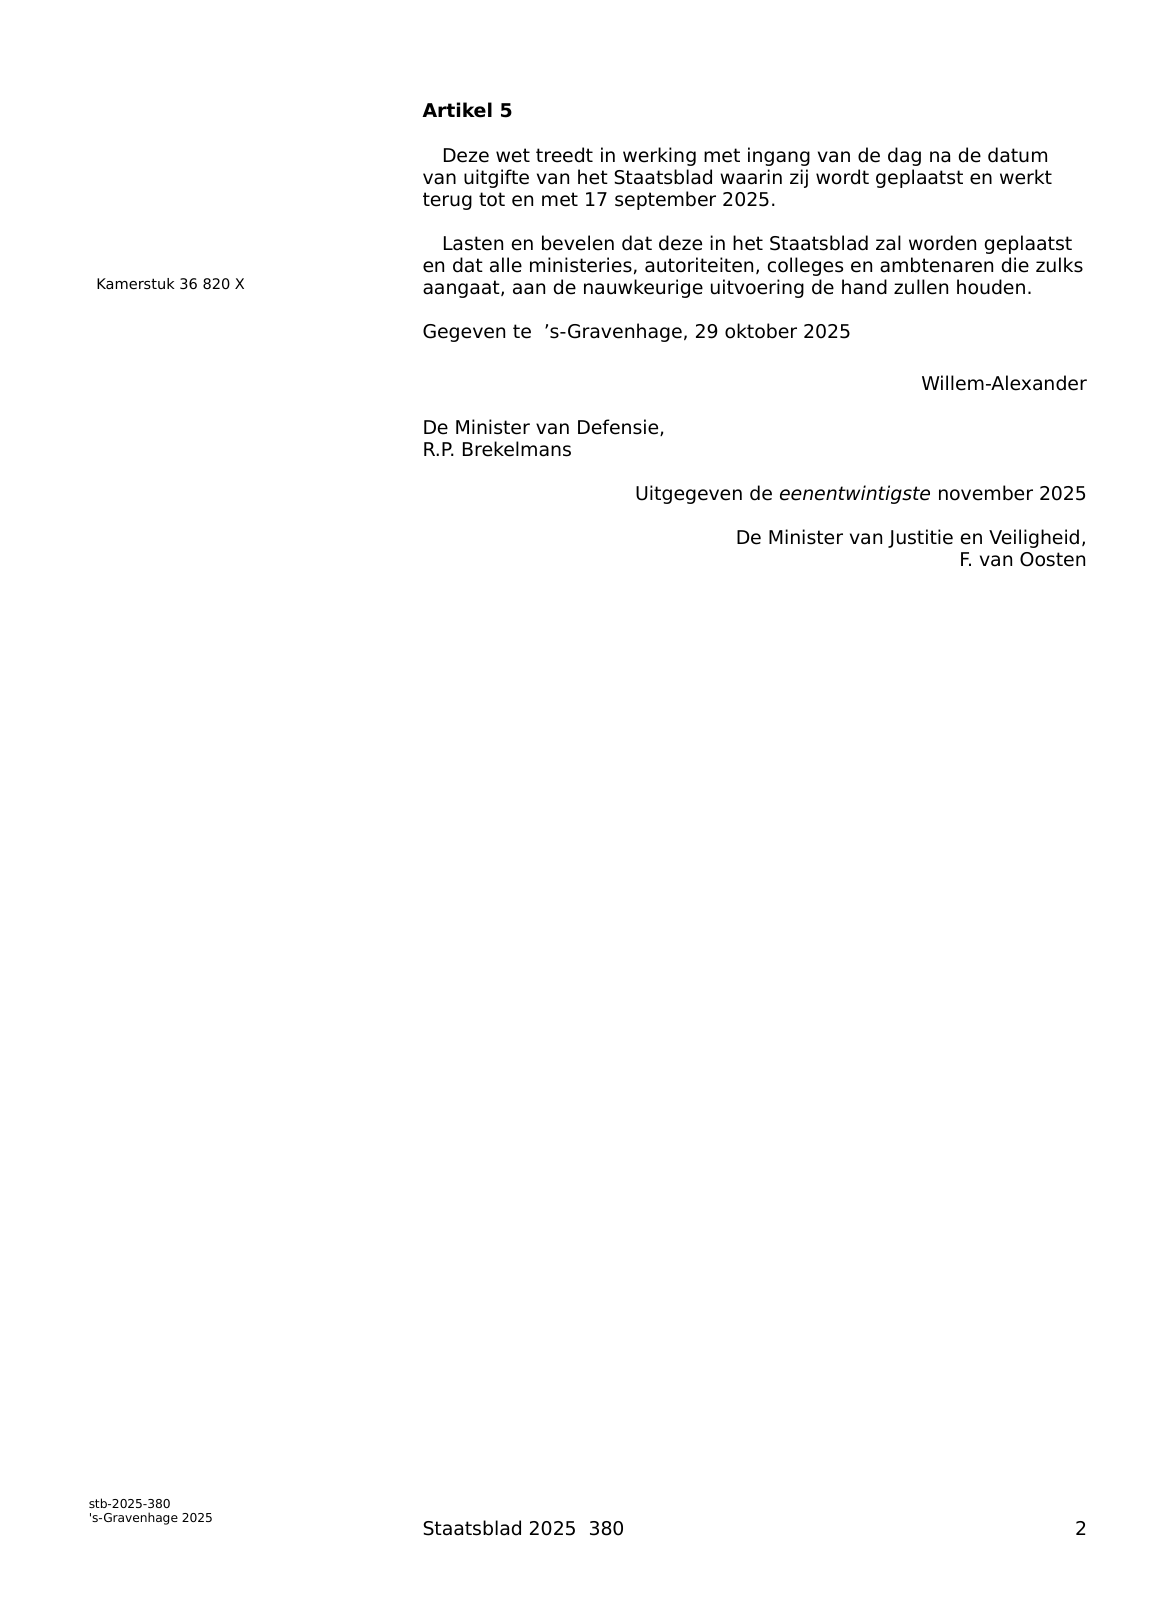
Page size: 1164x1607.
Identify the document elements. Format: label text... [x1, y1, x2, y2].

text Willem-Alexander [422, 373, 1087, 395]
text stb-2025-380 [88, 1497, 323, 1511]
text Deze wet treedt in werking met ingang van de dag na de datum van uitgifte van het Staatsblad waarin zij wordt geplaatst en werkt terug tot en met 17 september 2025. [422, 144, 1087, 211]
text Kamerstuk 36 820 X [77, 276, 396, 293]
text Lasten en bevelen dat deze in het Staatsblad zal worden geplaatst en dat alle ministeries, autoriteiten, colleges en ambtenaren die zulks aangaat, aan de nauwkeurige uitvoering de hand zullen houden. [422, 233, 1087, 299]
subtitle Artikel 5 [422, 100, 1087, 122]
text 's-Gravenhage 2025 [88, 1511, 323, 1525]
text Gegeven te ’s-Gravenhage, 29 oktober 2025 [422, 321, 1087, 343]
text De Minister van Defensie, R.P. Brekelmans [422, 417, 1087, 461]
text Uitgegeven de eenentwintigste november 2025 [422, 483, 1087, 505]
text De Minister van Justitie en Veiligheid, F. van Oosten [422, 527, 1087, 571]
